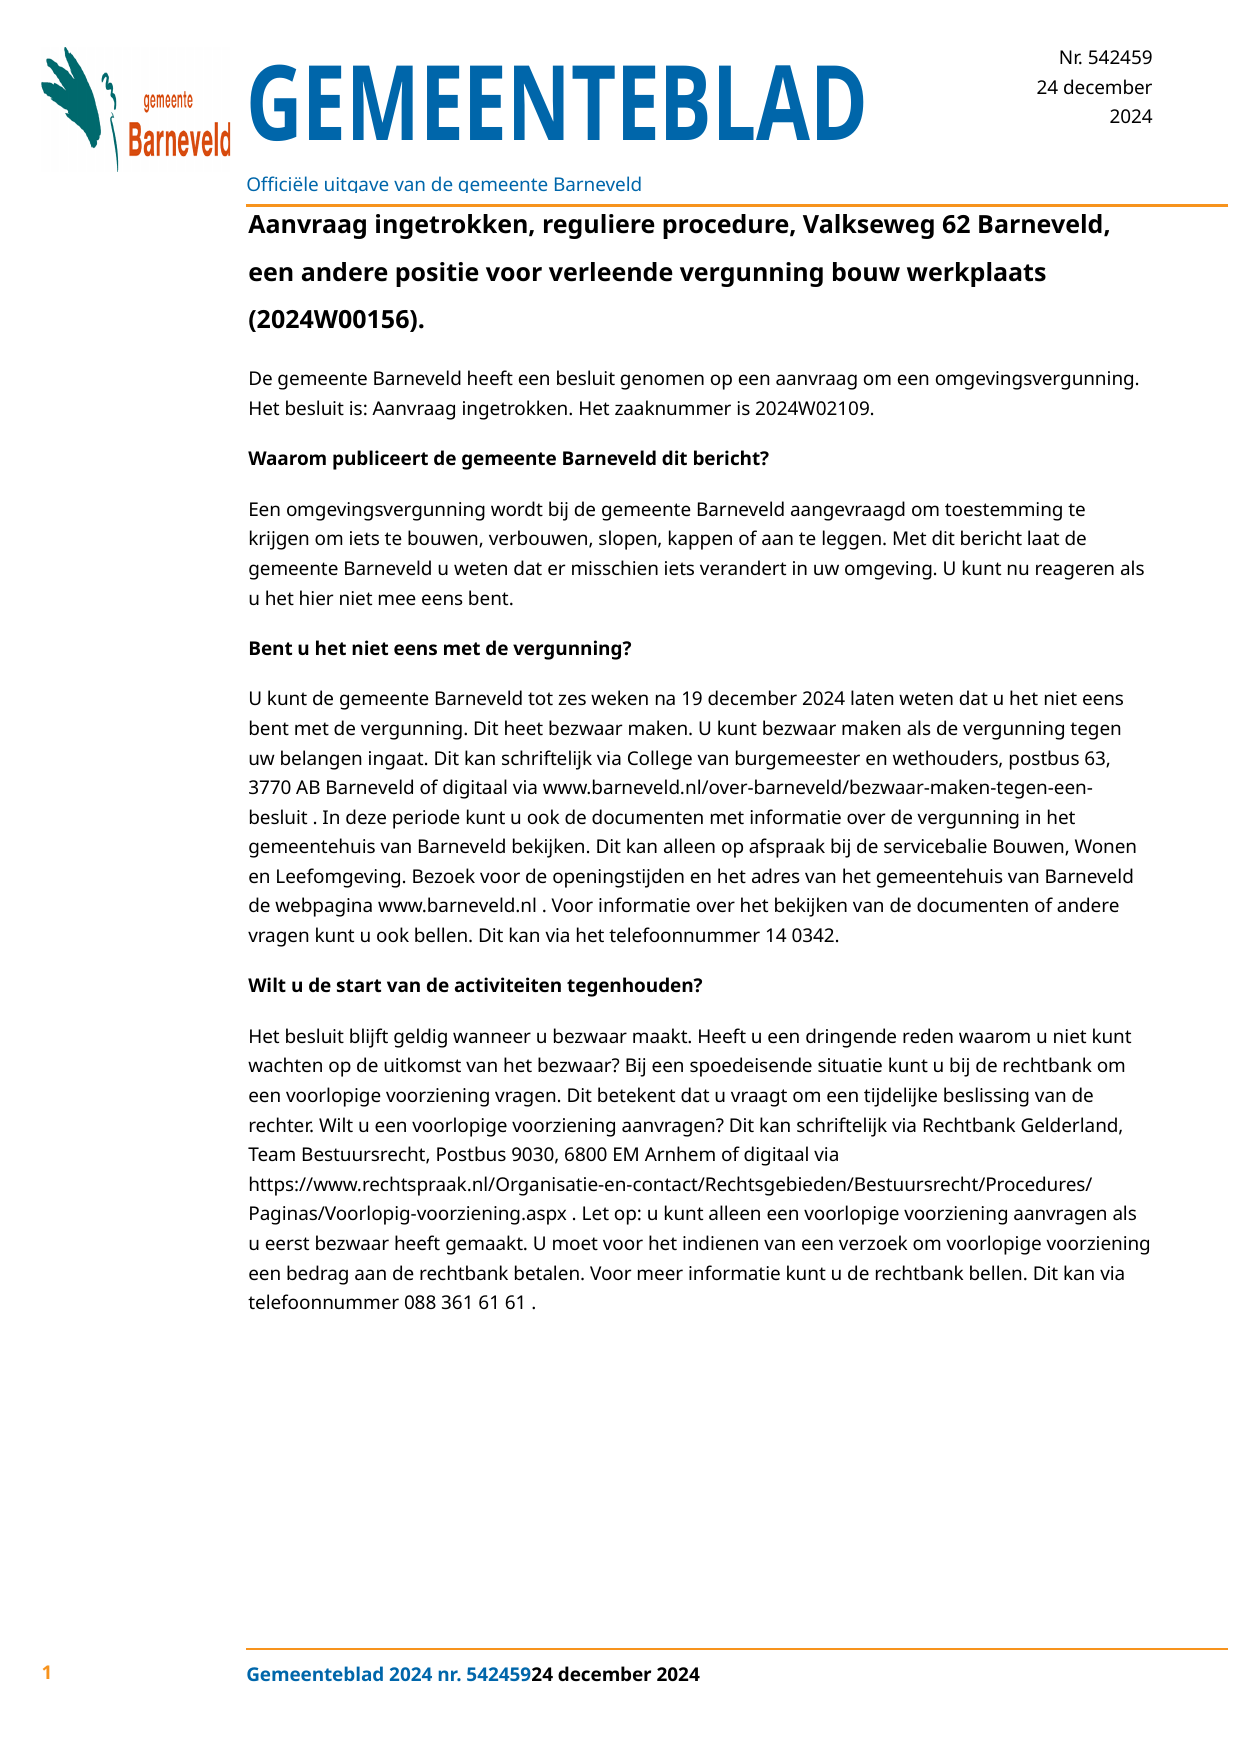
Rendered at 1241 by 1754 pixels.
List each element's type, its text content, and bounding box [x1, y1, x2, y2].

text De gemeente Barneveld heeft een besluit genomen op een aanvraag om een omgevingsvergunning. Het besluit is: Aanvraag ingetrokken. Het zaaknummer is 2024W02109. [248, 366, 1152, 421]
text Bent u het niet eens met de vergunning? [248, 635, 1152, 661]
text Een omgevingsvergunning wordt bij de gemeente Barneveld aangevraagd om toestemming te krijgen om iets te bouwen, verbouwen, slopen, kappen of aan te leggen. Met dit bericht laat de gemeente Barneveld u weten dat er misschien iets verandert in uw omgeving. U kunt nu reageren als u het hier niet mee eens bent. [248, 496, 1152, 610]
text Aanvraag ingetrokken, reguliere procedure, Valkseweg 62 Barneveld, een andere positie voor verleende vergunning bouw werkplaats (2024W00156). [248, 207, 1152, 336]
text U kunt de gemeente Barneveld tot zes weken na 19 december 2024 laten weten dat u het niet eens bent met de vergunning. Dit heet bezwaar maken. U kunt bezwaar maken als de vergunning tegen uw belangen ingaat. Dit kan schriftelijk via College van burgemeester en wethouders, postbus 63, 3770 AB Barneveld of digitaal via www.barneveld.nl/over-barneveld/bezwaar-maken-tegen-een-besluit . In deze periode kunt u ook de documenten met informatie over de vergunning in het gemeentehuis van Barneveld bekijken. Dit kan alleen op afspraak bij de servicebalie Bouwen, Wonen en Leefomgeving. Bezoek voor de openingstijden en het adres van het gemeentehuis van Barneveld de webpagina www.barneveld.nl . Voor informatie over het bekijken van de documenten of andere vragen kunt u ook bellen. Dit kan via het telefoonnummer 14 0342. [248, 686, 1152, 948]
text Het besluit blijft geldig wanneer u bezwaar maakt. Heeft u een dringende reden waarom u niet kunt wachten op de uitkomst van het bezwaar? Bij een spoedeisende situatie kunt u bij de rechtbank om een voorlopige voorziening vragen. Dit betekent dat u vraagt om een tijdelijke beslissing van de rechter. Wilt u een voorlopige voorziening aanvragen? Dit kan schriftelijk via Rechtbank Gelderland, Team Bestuursrecht, Postbus 9030, 6800 EM Arnhem of digitaal via https://www.rechtspraak.nl/Organisatie-en-contact/Rechtsgebieden/Bestuursrecht/Procedures/Paginas/Voorlopig-voorziening.aspx . Let op: u kunt alleen een voorlopige voorziening aanvragen als u eerst bezwaar heeft gemaakt. U moet voor het indienen van een verzoek om voorlopige voorziening een bedrag aan de rechtbank betalen. Voor meer informatie kunt u de rechtbank bellen. Dit kan via telefoonnummer 088 361 61 61 . [248, 1023, 1152, 1315]
picture [41, 47, 231, 172]
text Waarom publiceert de gemeente Barneveld dit bericht? [248, 446, 1152, 471]
text Wilt u de start van de activiteiten tegenhouden? [248, 973, 1152, 998]
